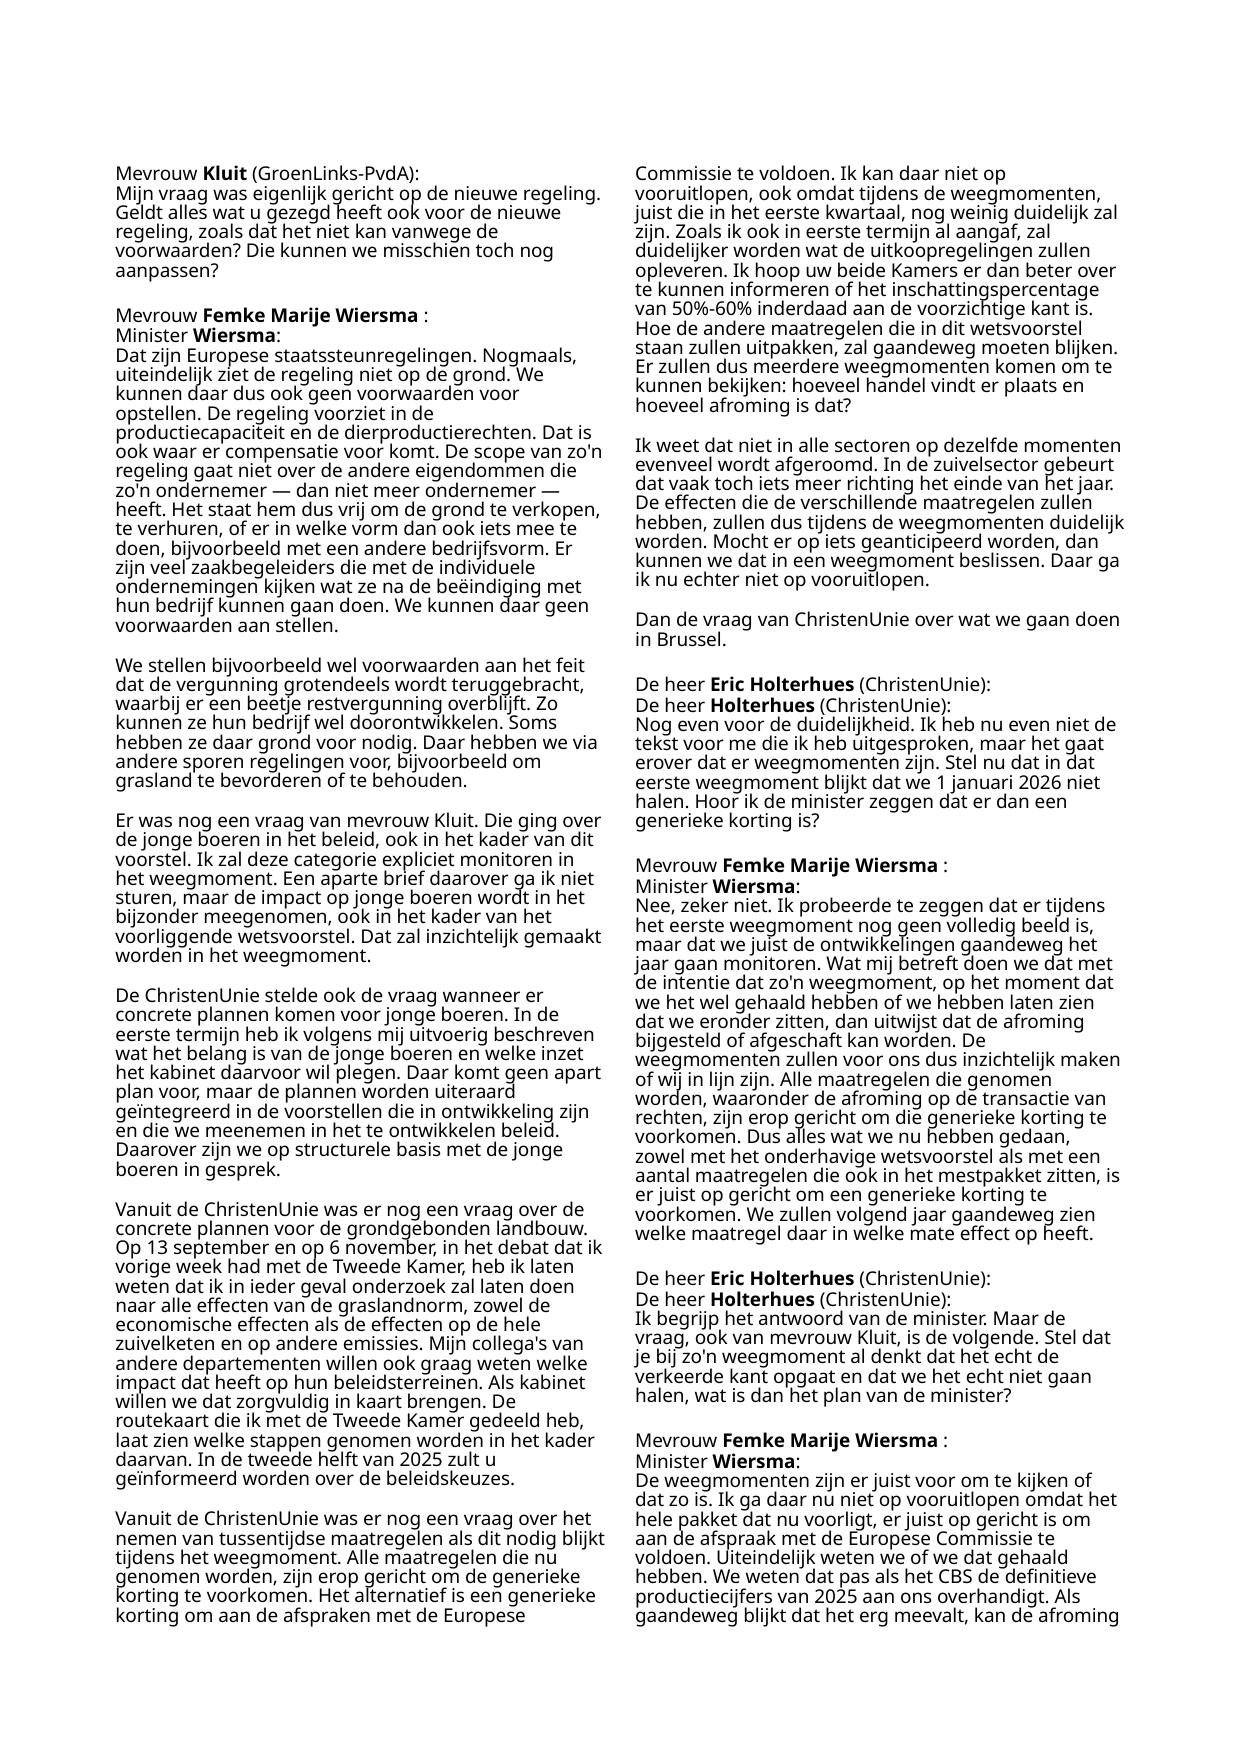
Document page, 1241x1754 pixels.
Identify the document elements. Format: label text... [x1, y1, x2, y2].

text Dan de vraag van ChristenUnie over wat we gaan doen in Brussel. [635, 611, 1125, 650]
text Mevrouw Femke Marije Wiersma : [635, 1427, 1125, 1453]
text Mevrouw Femke Marije Wiersma : [635, 852, 1125, 878]
text Vanuit de ChristenUnie was er nog een vraag over de concrete plannen voor de grondgebonden landbouw. Op 13 september en op 6 november, in het debat dat ik vorige week had met de Tweede Kamer, heb ik laten weten dat ik in ieder geval onderzoek zal laten doen naar alle effecten van de graslandnorm, zowel de economische effecten als de effecten op de hele zuivelketen en op andere emissies. Mijn collega's van andere departementen willen ook graag weten welke impact dat heeft op hun beleidsterreinen. Als kabinet willen we dat zorgvuldig in kaart brengen. De routekaart die ik met de Tweede Kamer gedeeld heb, laat zien welke stappen genomen worden in het kader daarvan. In de tweede helft van 2025 zult u geïnformeerd worden over de beleidskeuzes. [115, 1201, 605, 1489]
text Minister Wiersma: [115, 327, 605, 347]
text De heer Holterhues (ChristenUnie): [635, 697, 1125, 716]
text Nog even voor de duidelijkheid. Ik heb nu even niet de tekst voor me die ik heb uitgesproken, maar het gaat erover dat er weegmomenten zijn. Stel nu dat in dat eerste weegmoment blijkt dat we 1 januari 2026 niet halen. Hoor ik de minister zeggen dat er dan een generieke korting is? [635, 716, 1125, 831]
text Mijn vraag was eigenlijk gericht op de nieuwe regeling. Geldt alles wat u gezegd heeft ook voor de nieuwe regeling, zoals dat het niet kan vanwege de voorwaarden? Die kunnen we misschien toch nog aanpassen? [115, 184, 605, 281]
text Minister Wiersma: [635, 1453, 1125, 1472]
text Minister Wiersma: [635, 878, 1125, 897]
text De ChristenUnie stelde ook de vraag wanneer er concrete plannen komen voor jonge boeren. In de eerste termijn heb ik volgens mij uitvoerig beschreven wat het belang is van de jonge boeren en welke inzet het kabinet daarvoor wil plegen. Daar komt geen apart plan voor, maar de plannen worden uiteraard geïntegreerd in de voorstellen die in ontwikkeling zijn en die we meenemen in het te ontwikkelen beleid. Daarover zijn we op structurele basis met de jonge boeren in gesprek. [115, 987, 605, 1180]
text De heer Holterhues (ChristenUnie): [635, 1291, 1125, 1310]
text Nee, zeker niet. Ik probeerde te zeggen dat er tijdens het eerste weegmoment nog geen volledig beeld is, maar dat we juist de ontwikkelingen gaandeweg het jaar gaan monitoren. Wat mij betreft doen we dat met de intentie dat zo'n weegmoment, op het moment dat we het wel gehaald hebben of we hebben laten zien dat we eronder zitten, dan uitwijst dat de afroming bijgesteld of afgeschaft kan worden. De weegmomenten zullen voor ons dus inzichtelijk maken of wij in lijn zijn. Alle maatregelen die genomen worden, waaronder de afroming op de transactie van rechten, zijn erop gericht om die generieke korting te voorkomen. Dus alles wat we nu hebben gedaan, zowel met het onderhavige wetsvoorstel als met een aantal maatregelen die ook in het mestpakket zitten, is er juist op gericht om een generieke korting te voorkomen. We zullen volgend jaar gaandeweg zien welke maatregel daar in welke mate effect op heeft. [635, 897, 1125, 1244]
text We stellen bijvoorbeeld wel voorwaarden aan het feit dat de vergunning grotendeels wordt teruggebracht, waarbij er een beetje restvergunning overblijft. Zo kunnen ze hun bedrijf wel doorontwikkelen. Soms hebben ze daar grond voor nodig. Daar hebben we via andere sporen regelingen voor, bijvoorbeeld om grasland te bevorderen of te behouden. [115, 657, 605, 791]
text Mevrouw Femke Marije Wiersma : [115, 302, 605, 327]
text Er was nog een vraag van mevrouw Kluit. Die ging over de jonge boeren in het beleid, ook in het kader van dit voorstel. Ik zal deze categorie expliciet monitoren in het weegmoment. Een aparte brief daarover ga ik niet sturen, maar de impact op jonge boeren wordt in het bijzonder meegenomen, ook in het kader van het voorliggende wetsvoorstel. Dat zal inzichtelijk gemaakt worden in het weegmoment. [115, 812, 605, 966]
text Vanuit de ChristenUnie was er nog een vraag over het nemen van tussentijdse maatregelen als dit nodig blijkt tijdens het weegmoment. Alle maatregelen die nu genomen worden, zijn erop gericht om de generieke korting te voorkomen. Het alternatief is een generieke korting om aan de afspraken met de Europese [115, 1510, 605, 1626]
text De weegmomenten zijn er juist voor om te kijken of dat zo is. Ik ga daar nu niet op vooruitlopen omdat het hele pakket dat nu voorligt, er juist op gericht is om aan de afspraak met de Europese Commissie te voldoen. Uiteindelijk weten we of we dat gehaald hebben. We weten dat pas als het CBS de definitieve productiecijfers van 2025 aan ons overhandigt. Als gaandeweg blijkt dat het erg meevalt, kan de afroming [635, 1472, 1125, 1626]
text Mevrouw Kluit (GroenLinks-PvdA): [115, 165, 605, 184]
text Ik begrijp het antwoord van de minister. Maar de vraag, ook van mevrouw Kluit, is de volgende. Stel dat je bij zo'n weegmoment al denkt dat het echt de verkeerde kant opgaat en dat we het echt niet gaan halen, wat is dan het plan van de minister? [635, 1310, 1125, 1406]
text Dat zijn Europese staatssteunregelingen. Nogmaals, uiteindelijk ziet de regeling niet op de grond. We kunnen daar dus ook geen voorwaarden voor opstellen. De regeling voorziet in de productiecapaciteit en de dierproductierechten. Dat is ook waar er compensatie voor komt. De scope van zo'n regeling gaat niet over de andere eigendommen die zo'n ondernemer — dan niet meer ondernemer — heeft. Het staat hem dus vrij om de grond te verkopen, te verhuren, of er in welke vorm dan ook iets mee te doen, bijvoorbeeld met een andere bedrijfsvorm. Er zijn veel zaakbegeleiders die met de individuele ondernemingen kijken wat ze na de beëindiging met hun bedrijf kunnen gaan doen. We kunnen daar geen voorwaarden aan stellen. [115, 347, 605, 636]
text De heer Eric Holterhues (ChristenUnie): [635, 671, 1125, 697]
text Commissie te voldoen. Ik kan daar niet op vooruitlopen, ook omdat tijdens de weegmomenten, juist die in het eerste kwartaal, nog weinig duidelijk zal zijn. Zoals ik ook in eerste termijn al aangaf, zal duidelijker worden wat de uitkoopregelingen zullen opleveren. Ik hoop uw beide Kamers er dan beter over te kunnen informeren of het inschattingspercentage van 50%-60% inderdaad aan de voorzichtige kant is. Hoe de andere maatregelen die in dit wetsvoorstel staan zullen uitpakken, zal gaandeweg moeten blijken. Er zullen dus meerdere weegmomenten komen om te kunnen bekijken: hoeveel handel vindt er plaats en hoeveel afroming is dat? [635, 165, 1125, 416]
text De heer Eric Holterhues (ChristenUnie): [635, 1265, 1125, 1291]
text Ik weet dat niet in alle sectoren op dezelfde momenten evenveel wordt afgeroomd. In de zuivelsector gebeurt dat vaak toch iets meer richting het einde van het jaar. De effecten die de verschillende maatregelen zullen hebben, zullen dus tijdens de weegmomenten duidelijk worden. Mocht er op iets geanticipeerd worden, dan kunnen we dat in een weegmoment beslissen. Daar ga ik nu echter niet op vooruitlopen. [635, 437, 1125, 591]
